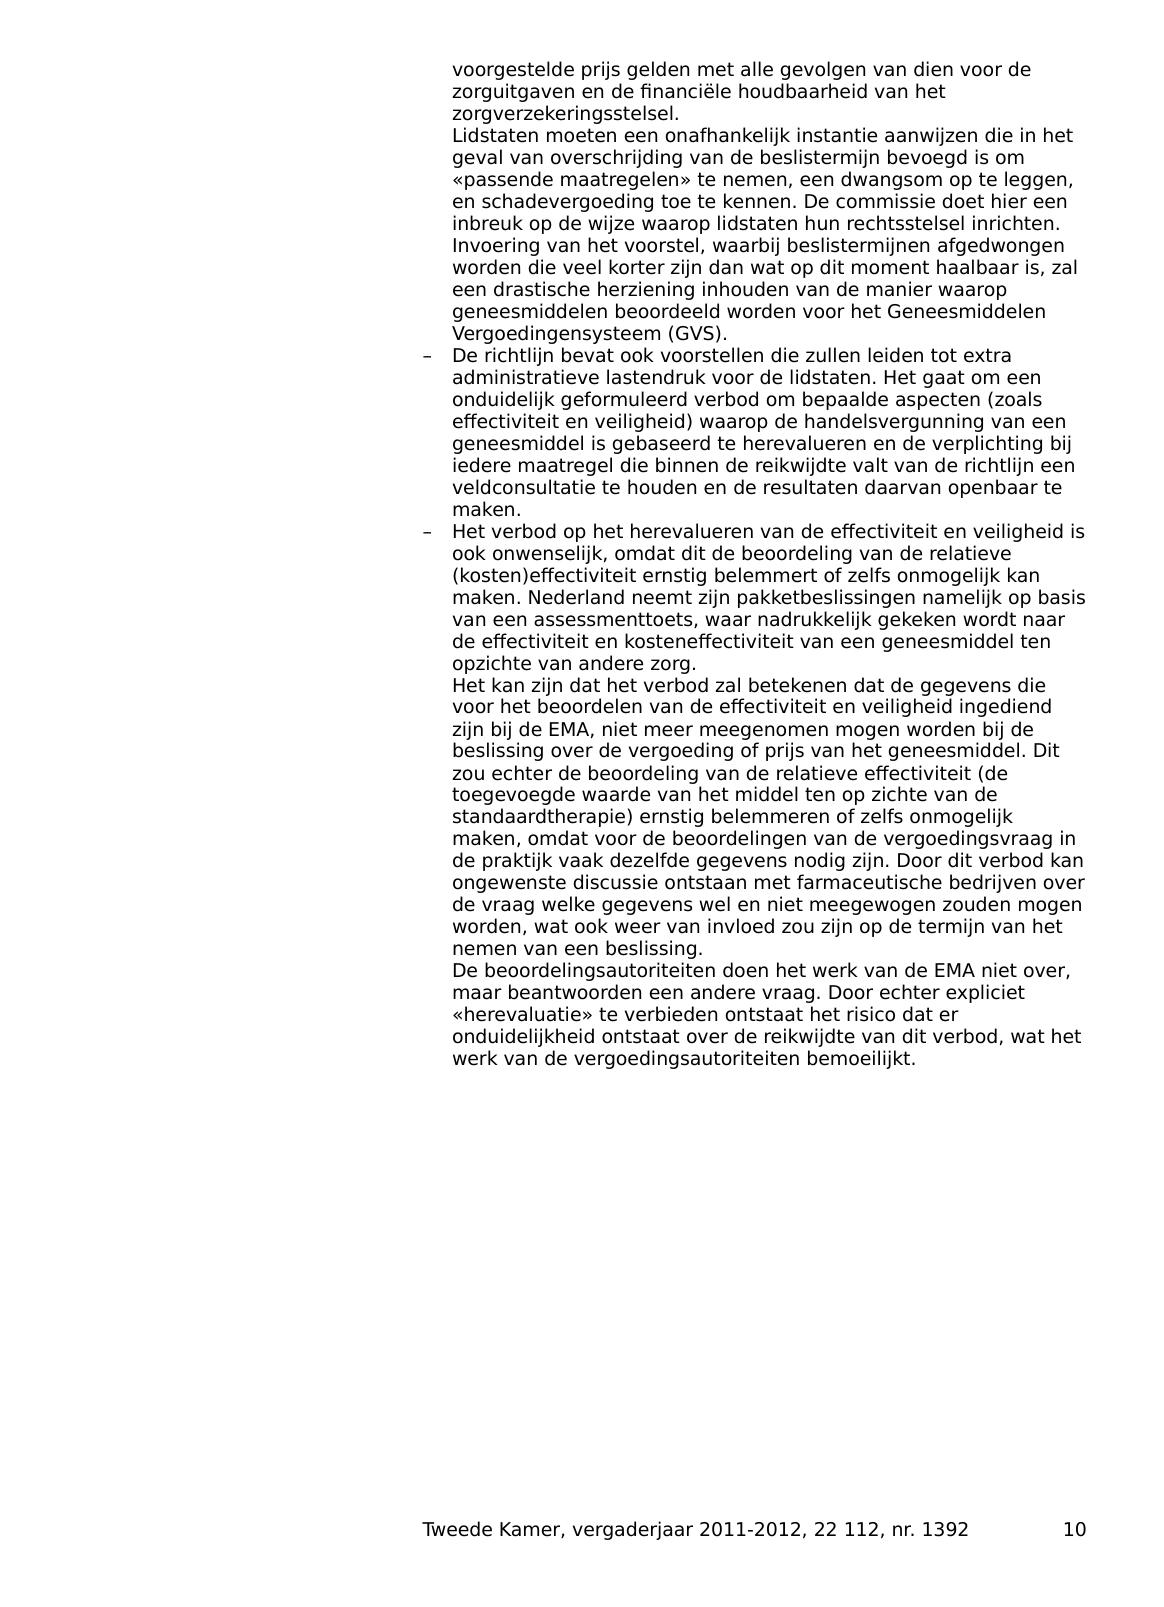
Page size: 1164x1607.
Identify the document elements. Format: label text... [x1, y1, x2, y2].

text – Het verbod op het herevalueren van de effectiviteit en veiligheid is ook onwenselijk, omdat dit de beoordeling van de relatieve (kosten)effectiviteit ernstig belemmert of zelfs onmogelijk kan maken. Nederland neemt zijn pakketbeslissingen namelijk op basis van een assessmenttoets, waar nadrukkelijk gekeken wordt naar de effectiviteit en kosteneffectiviteit van een geneesmiddel ten opzichte van andere zorg. [422, 521, 1087, 674]
text De beoordelingsautoriteiten doen het werk van de EMA niet over, maar beantwoorden een andere vraag. Door echter expliciet «herevaluatie» te verbieden ontstaat het risico dat er onduidelijkheid ontstaat over de reikwijdte van dit verbod, wat het werk van de vergoedingsautoriteiten bemoeilijkt. [452, 960, 1087, 1070]
text Lidstaten moeten een onafhankelijk instantie aanwijzen die in het geval van overschrijding van de beslistermijn bevoegd is om «passende maatregelen» te nemen, een dwangsom op te leggen, en schadevergoeding toe te kennen. De commissie doet hier een inbreuk op de wijze waarop lidstaten hun rechtsstelsel inrichten. Invoering van het voorstel, waarbij beslistermijnen afgedwongen worden die veel korter zijn dan wat op dit moment haalbaar is, zal een drastische herziening inhouden van de manier waarop geneesmiddelen beoordeeld worden voor het Geneesmiddelen Vergoedingensysteem (GVS). [452, 125, 1087, 345]
text voorgestelde prijs gelden met alle gevolgen van dien voor de zorguitgaven en de financiële houdbaarheid van het zorgverzekeringsstelsel. [422, 59, 1087, 125]
text – De richtlijn bevat ook voorstellen die zullen leiden tot extra administratieve lastendruk voor de lidstaten. Het gaat om een onduidelijk geformuleerd verbod om bepaalde aspecten (zoals effectiviteit en veiligheid) waarop de handelsvergunning van een geneesmiddel is gebaseerd te herevalueren en de verplichting bij iedere maatregel die binnen de reikwijdte valt van de richtlijn een veldconsultatie te houden en de resultaten daarvan openbaar te maken. [422, 345, 1087, 521]
text Het kan zijn dat het verbod zal betekenen dat de gegevens die voor het beoordelen van de effectiviteit en veiligheid ingediend zijn bij de EMA, niet meer meegenomen mogen worden bij de beslissing over de vergoeding of prijs van het geneesmiddel. Dit zou echter de beoordeling van de relatieve effectiviteit (de toegevoegde waarde van het middel ten op zichte van de standaardtherapie) ernstig belemmeren of zelfs onmogelijk maken, omdat voor de beoordelingen van de vergoedingsvraag in de praktijk vaak dezelfde gegevens nodig zijn. Door dit verbod kan ongewenste discussie ontstaan met farmaceutische bedrijven over de vraag welke gegevens wel en niet meegewogen zouden mogen worden, wat ook weer van invloed zou zijn op de termijn van het nemen van een beslissing. [452, 674, 1087, 960]
